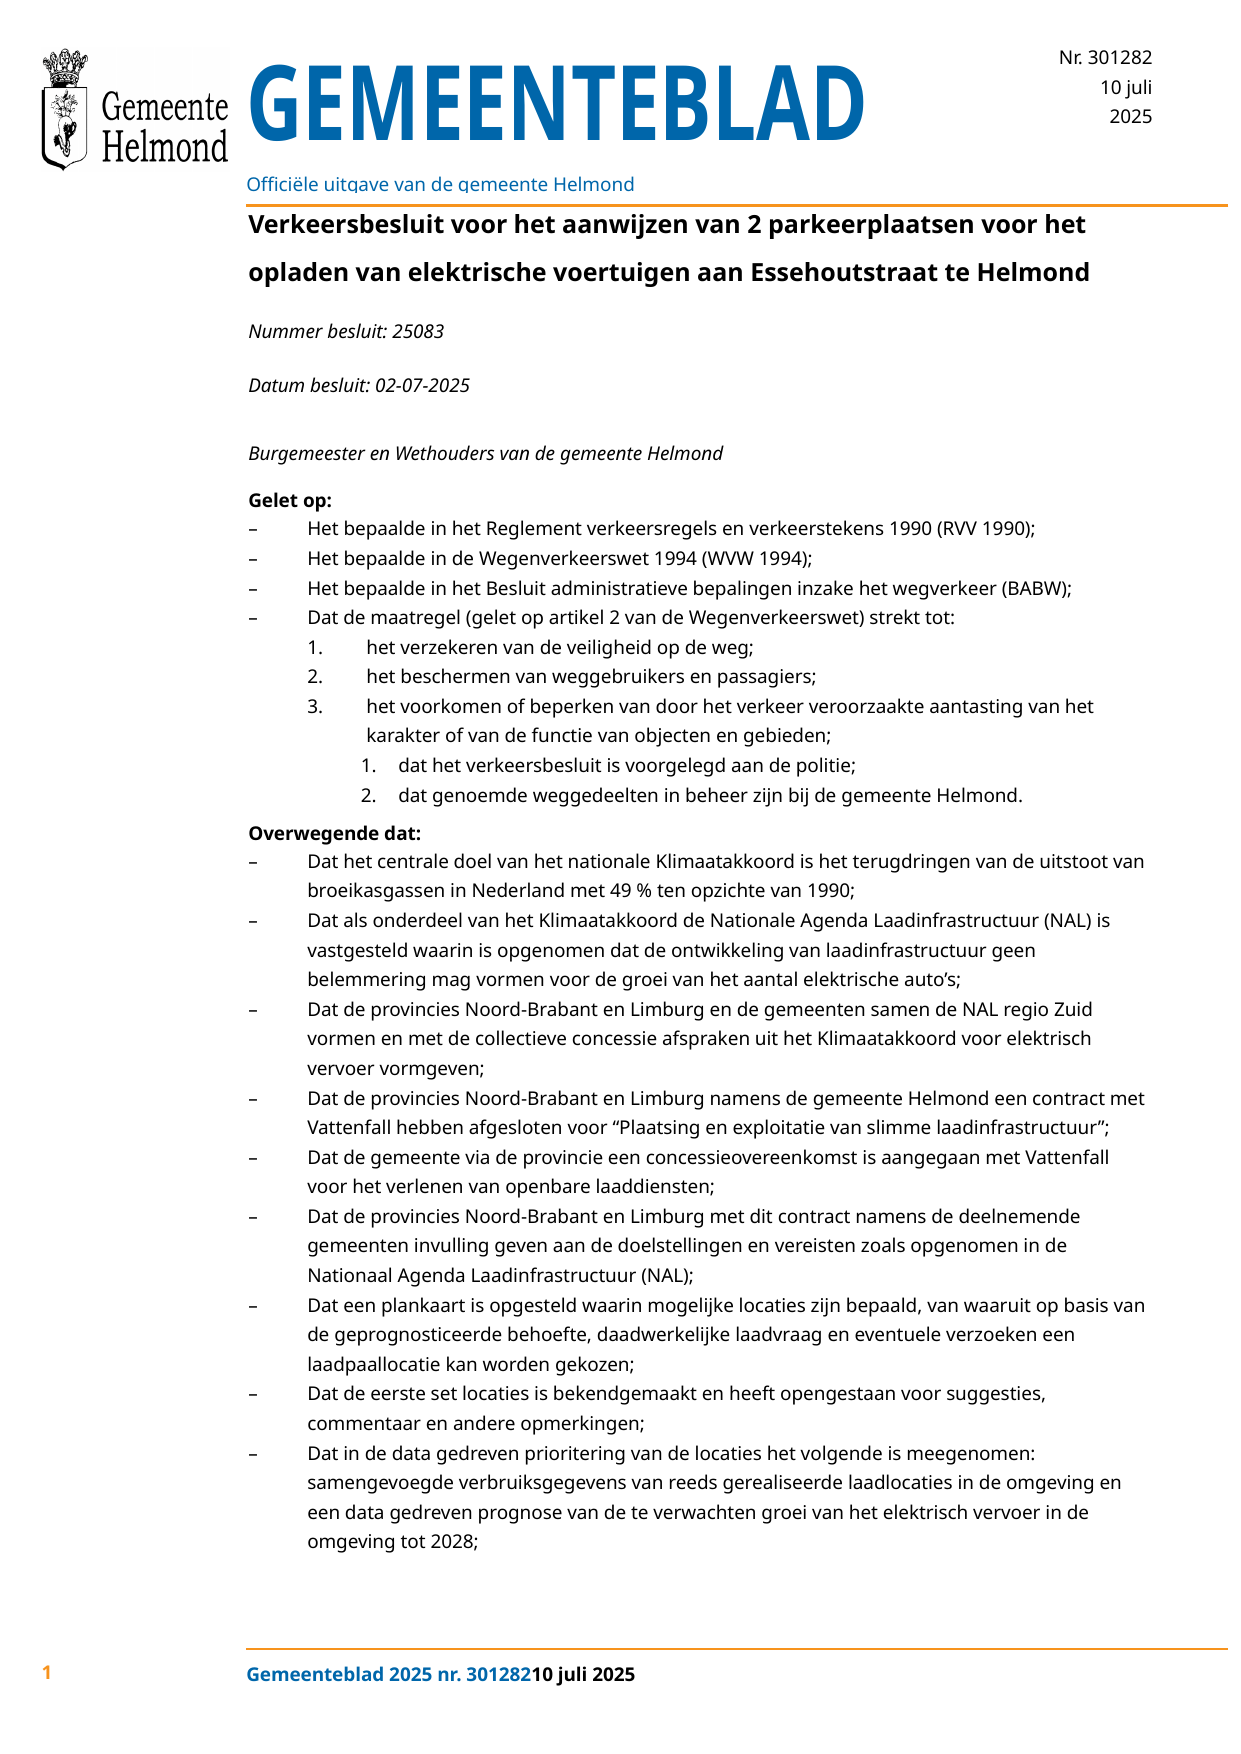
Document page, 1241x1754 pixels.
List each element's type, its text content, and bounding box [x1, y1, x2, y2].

list Dat de provincies Noord-Brabant en Limburg namens de gemeente Helmond een contract met Vattenfall hebben afgesloten voor “Plaatsing en exploitatie van slimme laadinfrastructuur”; [248, 1085, 1152, 1140]
list Dat in de data gedreven prioritering van de locaties het volgende is meegenomen: samengevoegde verbruiksgegevens van reeds gerealiseerde laadlocaties in de omgeving en een data gedreven prognose van de te verwachten groei van het elektrisch vervoer in de omgeving tot 2028; [248, 1440, 1152, 1554]
text Overwegende dat: [248, 820, 1152, 846]
text Burgemeester en Wethouders van de gemeente Helmond [248, 440, 1152, 465]
text Nummer besluit: 25083 [248, 318, 1152, 344]
list Het bepaalde in het Reglement verkeersregels en verkeerstekens 1990 (RVV 1990); [248, 516, 1152, 541]
text Gelet op: [248, 487, 1152, 513]
list het voorkomen of beperken van door het verkeer veroorzaakte aantasting van het karakter of van de functie van objecten en gebieden; [307, 693, 1152, 748]
list Het bepaalde in het Besluit administratieve bepalingen inzake het wegverkeer (BABW); [248, 575, 1152, 601]
list dat het verkeersbesluit is voorgelegd aan de politie; [361, 752, 1152, 778]
list Dat de maatregel (gelet op artikel 2 van de Wegenverkeerswet) strekt tot: [248, 604, 1152, 630]
list dat genoemde weggedeelten in beheer zijn bij de gemeente Helmond. [361, 782, 1152, 808]
list Dat een plankaart is opgesteld waarin mogelijke locaties zijn bepaald, van waaruit op basis van de geprognosticeerde behoefte, daadwerkelijke laadvraag en eventuele verzoeken een laadpaallocatie kan worden gekozen; [248, 1292, 1152, 1377]
list Dat het centrale doel van het nationale Klimaatakkoord is het terugdringen van de uitstoot van broeikasgassen in Nederland met 49 % ten opzichte van 1990; [248, 848, 1152, 903]
list het beschermen van weggebruikers en passagiers; [307, 663, 1152, 689]
list Het bepaalde in de Wegenverkeerswet 1994 (WVW 1994); [248, 545, 1152, 571]
list Dat de provincies Noord-Brabant en Limburg en de gemeenten samen de NAL regio Zuid vormen en met de collectieve concessie afspraken uit het Klimaatakkoord voor elektrisch vervoer vormgeven; [248, 996, 1152, 1081]
list Dat de eerste set locaties is bekendgemaakt en heeft opengestaan voor suggesties, commentaar en andere opmerkingen; [248, 1381, 1152, 1436]
list Dat de gemeente via de provincie een concessieovereenkomst is aangegaan met Vattenfall voor het verlenen van openbare laaddiensten; [248, 1144, 1152, 1199]
text Verkeersbesluit voor het aanwijzen van 2 parkeerplaatsen voor het opladen van elektrische voertuigen aan Essehoutstraat te Helmond [248, 207, 1152, 288]
list het verzekeren van de veiligheid op de weg; [307, 634, 1152, 660]
list Dat de provincies Noord-Brabant en Limburg met dit contract namens de deelnemende gemeenten invulling geven aan de doelstellingen en vereisten zoals opgenomen in de Nationaal Agenda Laadinfrastructuur (NAL); [248, 1203, 1152, 1288]
picture [41, 47, 231, 172]
text Datum besluit: 02-07-2025 [248, 372, 1152, 398]
list Dat als onderdeel van het Klimaatakkoord de Nationale Agenda Laadinfrastructuur (NAL) is vastgesteld waarin is opgenomen dat de ontwikkeling van laadinfrastructuur geen belemmering mag vormen voor de groei van het aantal elektrische auto’s; [248, 907, 1152, 992]
